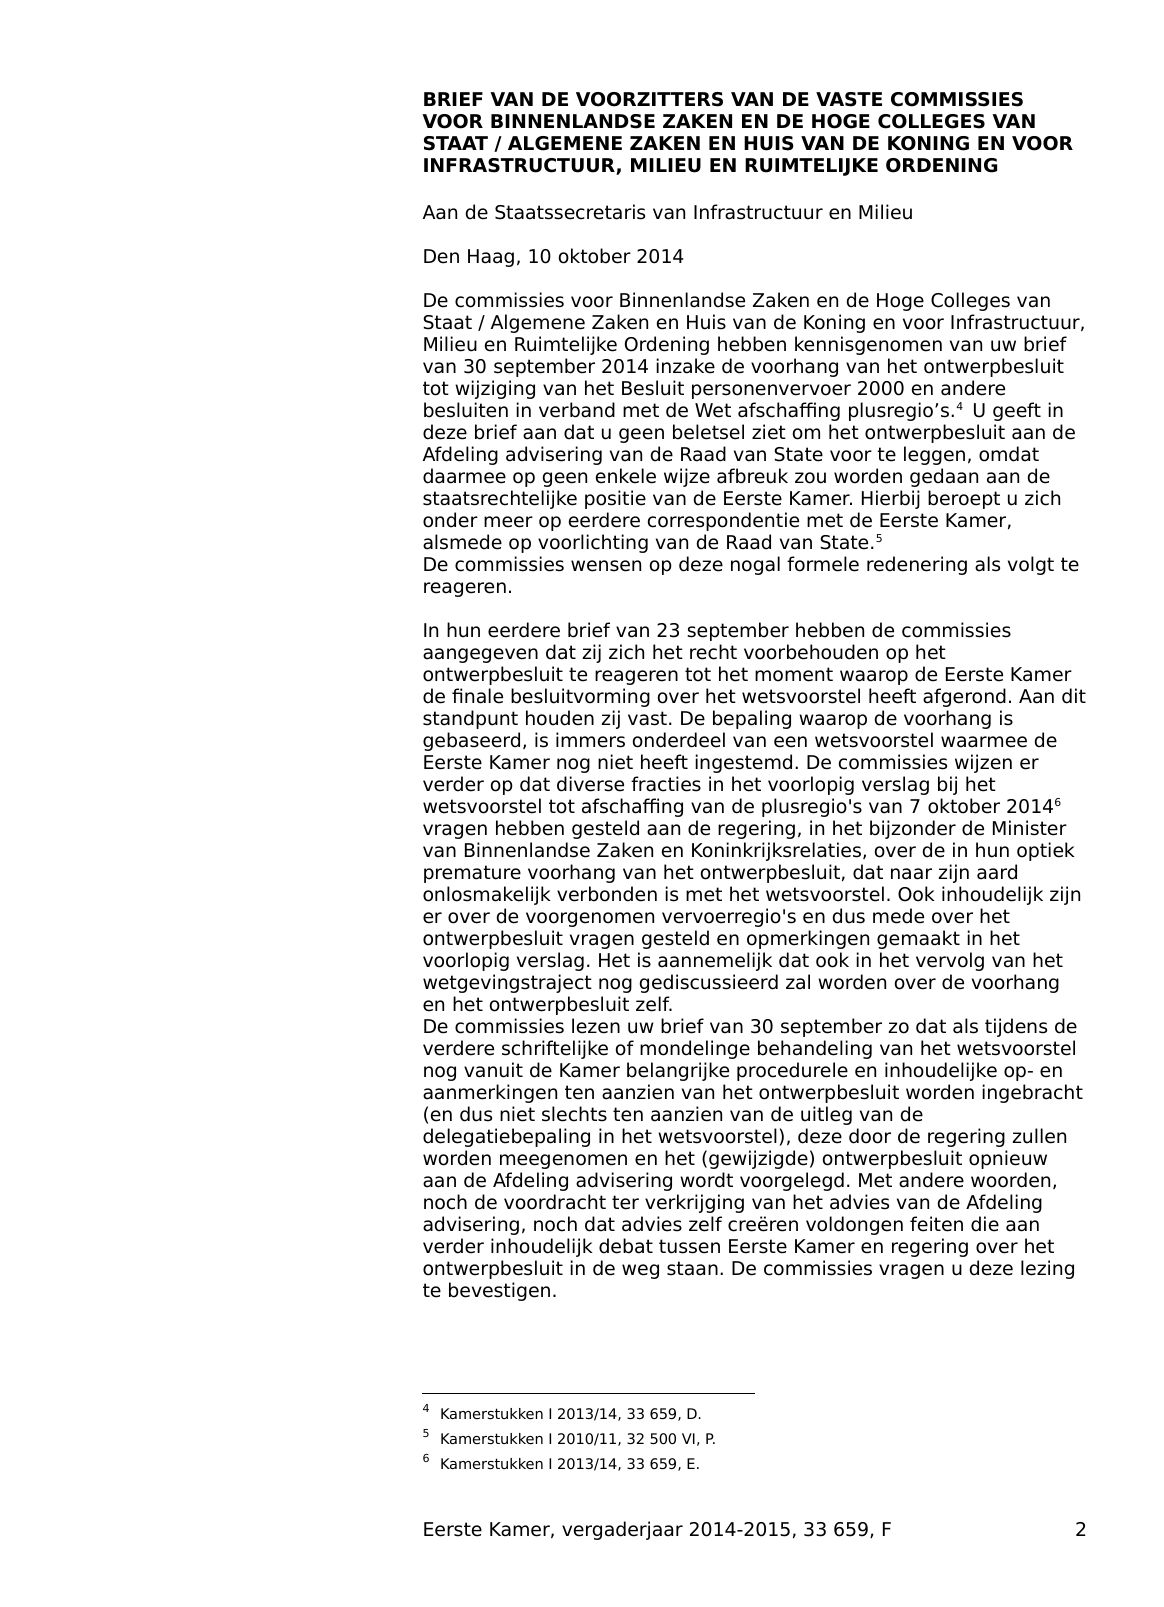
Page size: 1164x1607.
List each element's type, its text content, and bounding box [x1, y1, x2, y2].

subtitle BRIEF VAN DE VOORZITTERS VAN DE VASTE COMMISSIES VOOR BINNENLANDSE ZAKEN EN DE HOGE COLLEGES VAN STAAT / ALGEMENE ZAKEN EN HUIS VAN DE KONING EN VOOR INFRASTRUCTUUR, MILIEU EN RUIMTELIJKE ORDENING [422, 89, 1087, 177]
text Kamerstukken I 2013/14, 33 659, D. [422, 1402, 1087, 1424]
text Kamerstukken I 2010/11, 32 500 VI, P. [422, 1427, 1087, 1449]
text In hun eerdere brief van 23 september hebben de commissies aangegeven dat zij zich het recht voorbehouden op het ontwerpbesluit te reageren tot het moment waarop de Eerste Kamer de finale besluitvorming over het wetsvoorstel heeft afgerond. Aan dit standpunt houden zij vast. De bepaling waarop de voorhang is gebaseerd, is immers onderdeel van een wetsvoorstel waarmee de Eerste Kamer nog niet heeft ingestemd. De commissies wijzen er verder op dat diverse fracties in het voorlopig verslag bij het wetsvoorstel tot afschaffing van de plusregio's van 7 oktober 2014 vragen hebben gesteld aan de regering, in het bijzonder de Minister van Binnenlandse Zaken en Koninkrijksrelaties, over de in hun optiek premature voorhang van het ontwerpbesluit, dat naar zijn aard onlosmakelijk verbonden is met het wetsvoorstel. Ook inhoudelijk zijn er over de voorgenomen vervoerregio's en dus mede over het ontwerpbesluit vragen gesteld en opmerkingen gemaakt in het voorlopig verslag. Het is aannemelijk dat ook in het vervolg van het wetgevingstraject nog gediscussieerd zal worden over de voorhang en het ontwerpbesluit zelf. [422, 620, 1087, 1016]
text Kamerstukken I 2013/14, 33 659, E. [422, 1452, 1087, 1474]
text De commissies lezen uw brief van 30 september zo dat als tijdens de verdere schriftelijke of mondelinge behandeling van het wetsvoorstel nog vanuit de Kamer belangrijke procedurele en inhoudelijke op- en aanmerkingen ten aanzien van het ontwerpbesluit worden ingebracht (en dus niet slechts ten aanzien van de uitleg van de delegatiebepaling in het wetsvoorstel), deze door de regering zullen worden meegenomen en het (gewijzigde) ontwerpbesluit opnieuw aan de Afdeling advisering wordt voorgelegd. Met andere woorden, noch de voordracht ter verkrijging van het advies van de Afdeling advisering, noch dat advies zelf creëren voldongen feiten die aan verder inhoudelijk debat tussen Eerste Kamer en regering over het ontwerpbesluit in de weg staan. De commissies vragen u deze lezing te bevestigen. [422, 1016, 1087, 1302]
text De commissies wensen op deze nogal formele redenering als volgt te reageren. [422, 554, 1087, 598]
text De commissies voor Binnenlandse Zaken en de Hoge Colleges van Staat / Algemene Zaken en Huis van de Koning en voor Infrastructuur, Milieu en Ruimtelijke Ordening hebben kennisgenomen van uw brief van 30 september 2014 inzake de voorhang van het ontwerpbesluit tot wijziging van het Besluit personenvervoer 2000 en andere besluiten in verband met de Wet afschaffing plusregio’s. U geeft in deze brief aan dat u geen beletsel ziet om het ontwerpbesluit aan de Afdeling advisering van de Raad van State voor te leggen, omdat daarmee op geen enkele wijze afbreuk zou worden gedaan aan de staatsrechtelijke positie van de Eerste Kamer. Hierbij beroept u zich onder meer op eerdere correspondentie met de Eerste Kamer, alsmede op voorlichting van de Raad van State. [422, 290, 1087, 554]
text Aan de Staatssecretaris van Infrastructuur en Milieu [422, 202, 1087, 224]
text Den Haag, 10 oktober 2014 [422, 246, 1087, 268]
